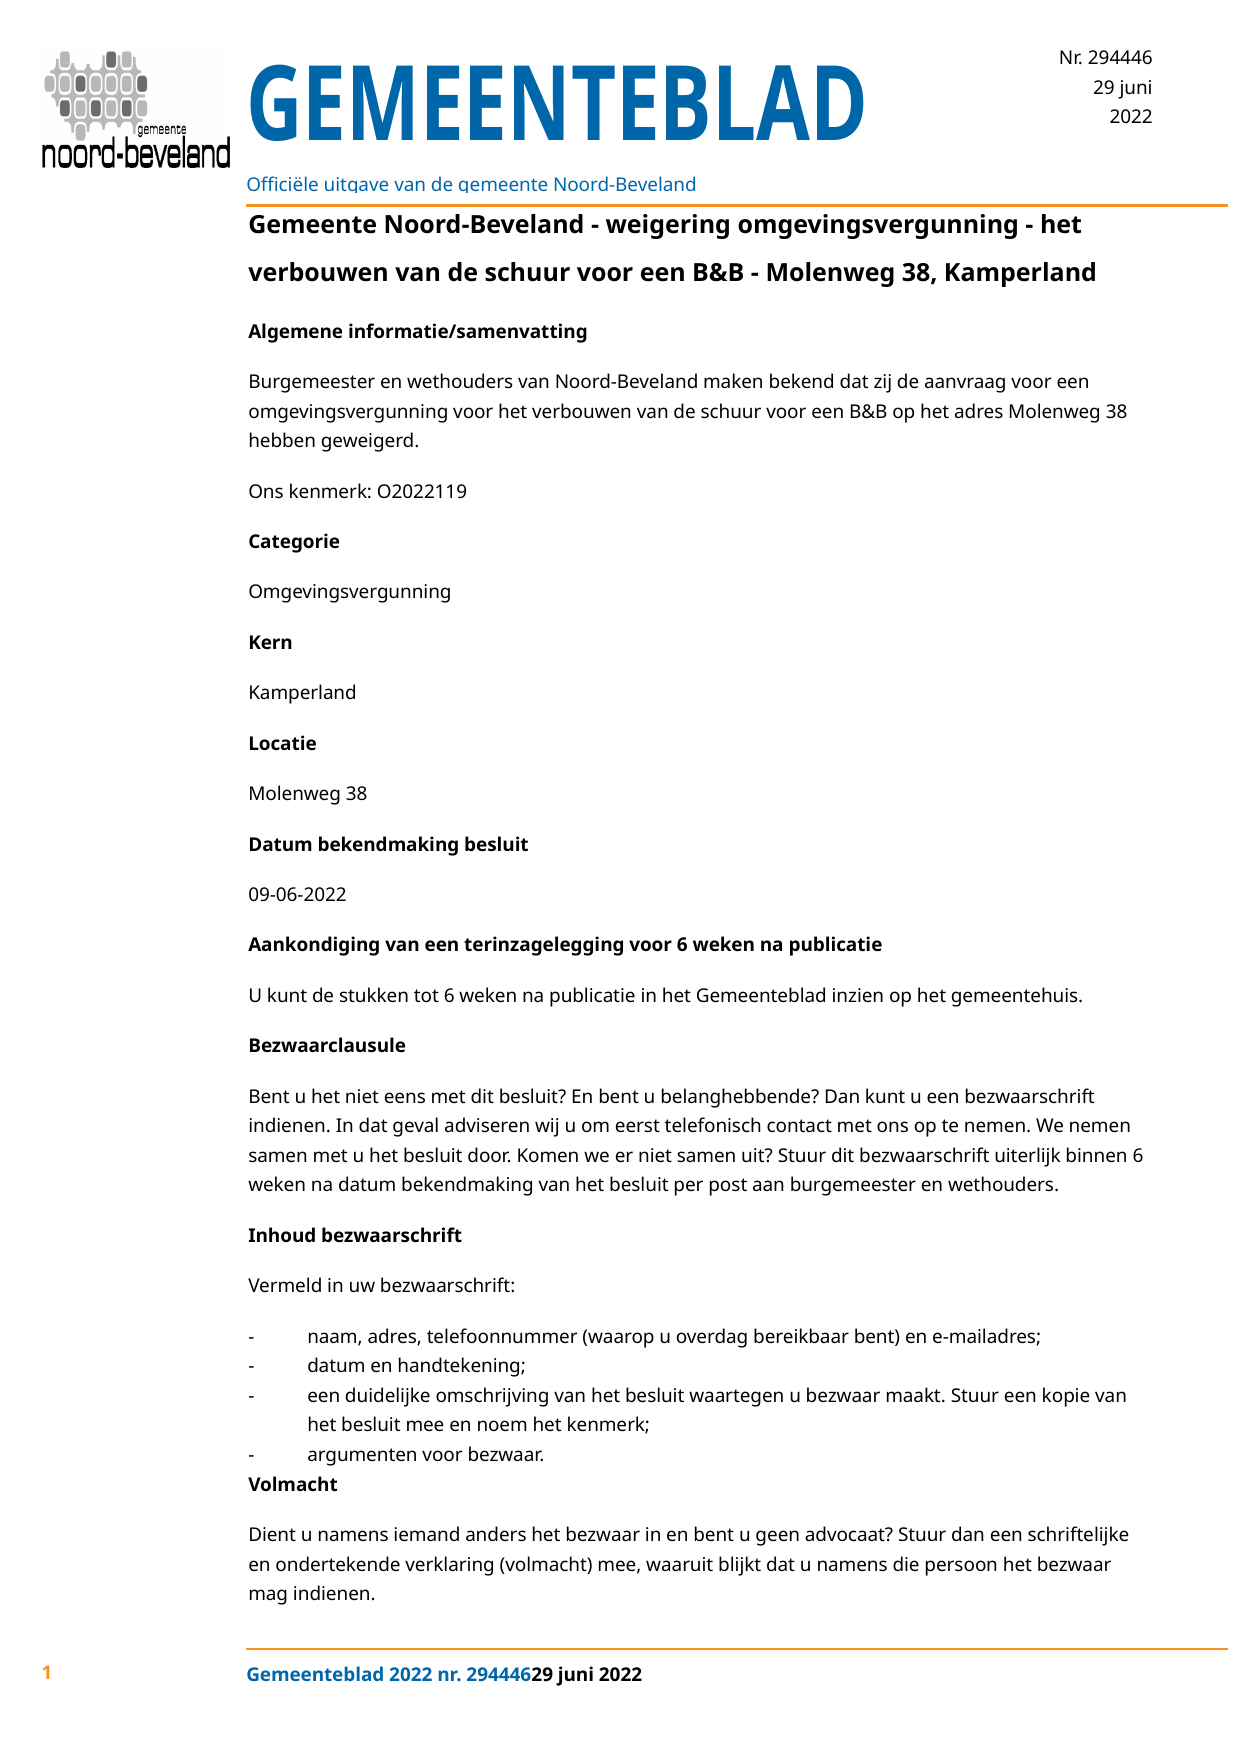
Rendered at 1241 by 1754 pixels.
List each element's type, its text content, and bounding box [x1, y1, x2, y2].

text Ons kenmerk: O2022119 [248, 478, 1152, 504]
text Bezwaarclausule [248, 1032, 1152, 1058]
text U kunt de stukken tot 6 weken na publicatie in het Gemeenteblad inzien op het gemeentehuis. [248, 982, 1152, 1008]
text 09-06-2022 [248, 881, 1152, 907]
list datum en handtekening; [248, 1352, 1152, 1378]
text Kamperland [248, 679, 1152, 705]
text Categorie [248, 528, 1152, 554]
text Volmacht [248, 1471, 1152, 1497]
list naam, adres, telefoonnummer (waarop u overdag bereikbaar bent) en e-mailadres; [248, 1323, 1152, 1349]
text Bent u het niet eens met dit besluit? En bent u belanghebbende? Dan kunt u een bezwaarschrift indienen. In dat geval adviseren wij u om eerst telefonisch contact met ons op te nemen. We nemen samen met u het besluit door. Komen we er niet samen uit? Stuur dit bezwaarschrift uiterlijk binnen 6 weken na datum bekendmaking van het besluit per post aan burgemeester en wethouders. [248, 1083, 1152, 1197]
text Omgevingsvergunning [248, 579, 1152, 604]
text Inhoud bezwaarschrift [248, 1222, 1152, 1248]
text Aankondiging van een terinzagelegging voor 6 weken na publicatie [248, 932, 1152, 957]
text Algemene informatie/samenvatting [248, 318, 1152, 344]
list argumenten voor bezwaar. [248, 1441, 1152, 1467]
list een duidelijke omschrijving van het besluit waartegen u bezwaar maakt. Stuur een kopie van het besluit mee en noem het kenmerk; [248, 1382, 1152, 1437]
text Dient u namens iemand anders het bezwaar in en bent u geen advocaat? Stuur dan een schriftelijke en ondertekende verklaring (volmacht) mee, waaruit blijkt dat u namens die persoon het bezwaar mag indienen. [248, 1521, 1152, 1606]
text Datum bekendmaking besluit [248, 831, 1152, 857]
text Kern [248, 629, 1152, 655]
picture [41, 47, 231, 172]
text Burgemeester en wethouders van Noord-Beveland maken bekend dat zij de aanvraag voor een omgevingsvergunning voor het verbouwen van de schuur voor een B&B op het adres Molenweg 38 hebben geweigerd. [248, 368, 1152, 453]
text Gemeente Noord-Beveland - weigering omgevingsvergunning - het verbouwen van de schuur voor een B&B - Molenweg 38, Kamperland [248, 207, 1152, 288]
text Locatie [248, 730, 1152, 756]
text Vermeld in uw bezwaarschrift: [248, 1272, 1152, 1298]
text Molenweg 38 [248, 780, 1152, 806]
